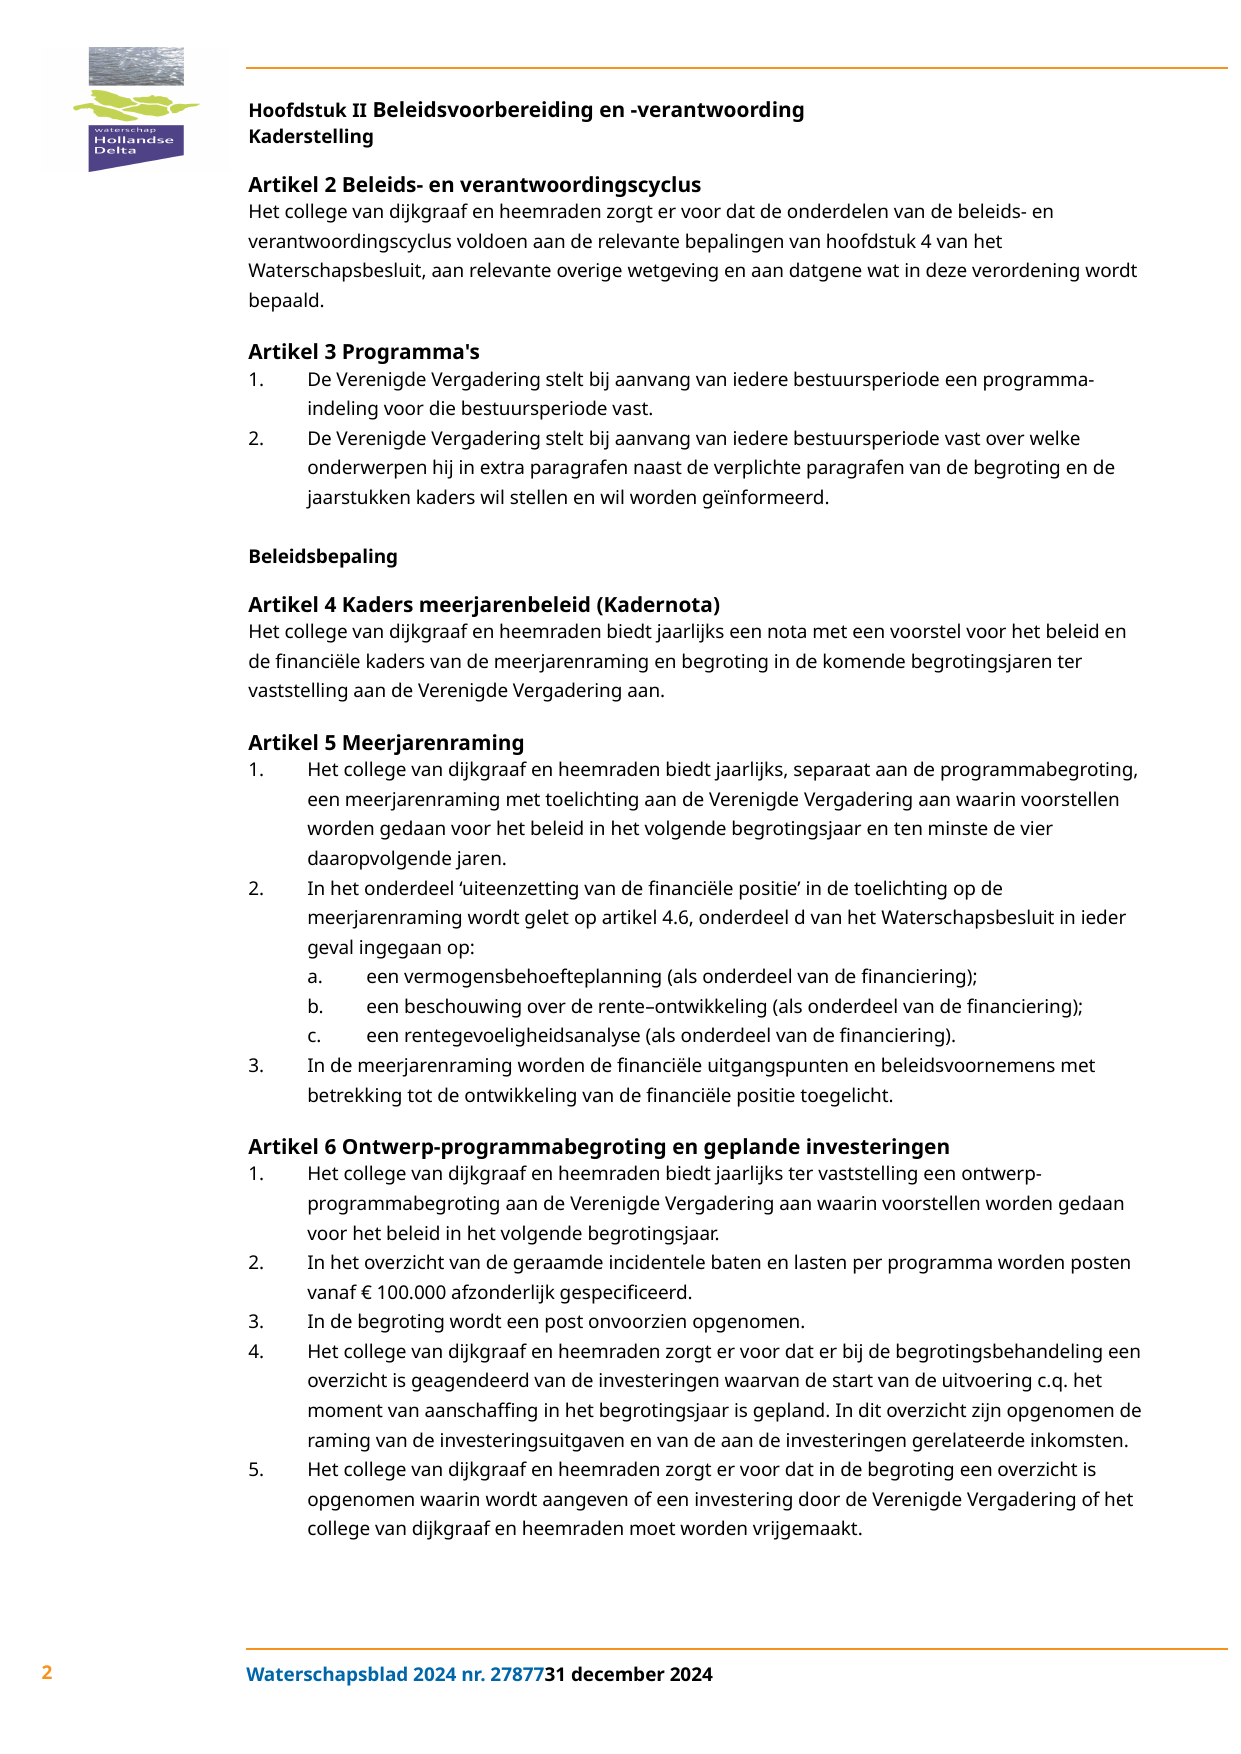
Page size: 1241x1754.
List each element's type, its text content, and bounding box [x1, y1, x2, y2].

list De Verenigde Vergadering stelt bij aanvang van iedere bestuursperiode een programma-indeling voor die bestuursperiode vast. [248, 366, 1152, 421]
list In het onderdeel ‘uiteenzetting van de financiële positie’ in de toelichting op de meerjarenraming wordt gelet op artikel 4.6, onderdeel d van het Waterschapsbesluit in ieder geval ingegaan op: [248, 875, 1152, 959]
text Artikel 2 Beleids- en verantwoordingscyclus [248, 170, 1152, 198]
list In de meerjarenraming worden de financiële uitgangspunten en beleidsvoornemens met betrekking tot de ontwikkeling van de financiële positie toegelicht. [248, 1052, 1152, 1107]
list een rentegevoeligheidsanalyse (als onderdeel van de financiering). [307, 1023, 1152, 1048]
list In het overzicht van de geraamde incidentele baten en lasten per programma worden posten vanaf € 100.000 afzonderlijk gespecificeerd. [248, 1249, 1152, 1305]
list Het college van dijkgraaf en heemraden zorgt er voor dat er bij de begrotingsbehandeling een overzicht is geagendeerd van de investeringen waarvan de start van de uitvoering c.q. het moment van aanschaffing in het begrotingsjaar is gepland. In dit overzicht zijn opgenomen de raming van de investeringsuitgaven en van de aan de investeringen gerelateerde inkomsten. [248, 1338, 1152, 1453]
text Artikel 5 Meerjarenraming [248, 728, 1152, 756]
picture [41, 47, 231, 172]
text Beleidsbepaling [248, 543, 1152, 569]
text Het college van dijkgraaf en heemraden biedt jaarlijks een nota met een voorstel voor het beleid en de financiële kaders van de meerjarenraming en begroting in de komende begrotingsjaren ter vaststelling aan de Verenigde Vergadering aan. [248, 618, 1152, 703]
list een vermogensbehoefteplanning (als onderdeel van de financiering); [307, 963, 1152, 989]
text Hoofdstuk II Beleidsvoorbereiding en -verantwoording [248, 95, 1152, 123]
text Het college van dijkgraaf en heemraden zorgt er voor dat de onderdelen van de beleids- en verantwoordingscyclus voldoen aan de relevante bepalingen van hoofdstuk 4 van het Waterschapsbesluit, aan relevante overige wetgeving en aan datgene wat in deze verordening wordt bepaald. [248, 198, 1152, 313]
text Kaderstelling [248, 123, 1152, 149]
list Het college van dijkgraaf en heemraden biedt jaarlijks, separaat aan de programmabegroting, een meerjarenraming met toelichting aan de Verenigde Vergadering aan waarin voorstellen worden gedaan voor het beleid in het volgende begrotingsjaar en ten minste de vier daaropvolgende jaren. [248, 756, 1152, 871]
list In de begroting wordt een post onvoorzien opgenomen. [248, 1308, 1152, 1334]
text Artikel 6 Ontwerp-programmabegroting en geplande investeringen [248, 1132, 1152, 1161]
text Artikel 3 Programma's [248, 337, 1152, 366]
list Het college van dijkgraaf en heemraden zorgt er voor dat in de begroting een overzicht is opgenomen waarin wordt aangeven of een investering door de Verenigde Vergadering of het college van dijkgraaf en heemraden moet worden vrijgemaakt. [248, 1456, 1152, 1541]
list De Verenigde Vergadering stelt bij aanvang van iedere bestuursperiode vast over welke onderwerpen hij in extra paragrafen naast de verplichte paragrafen van de begroting en de jaarstukken kaders wil stellen en wil worden geïnformeerd. [248, 425, 1152, 510]
list een beschouwing over de rente–ontwikkeling (als onderdeel van de financiering); [307, 993, 1152, 1019]
text Artikel 4 Kaders meerjarenbeleid (Kadernota) [248, 590, 1152, 618]
list Het college van dijkgraaf en heemraden biedt jaarlijks ter vaststelling een ontwerp-programmabegroting aan de Verenigde Vergadering aan waarin voorstellen worden gedaan voor het beleid in het volgende begrotingsjaar. [248, 1161, 1152, 1246]
